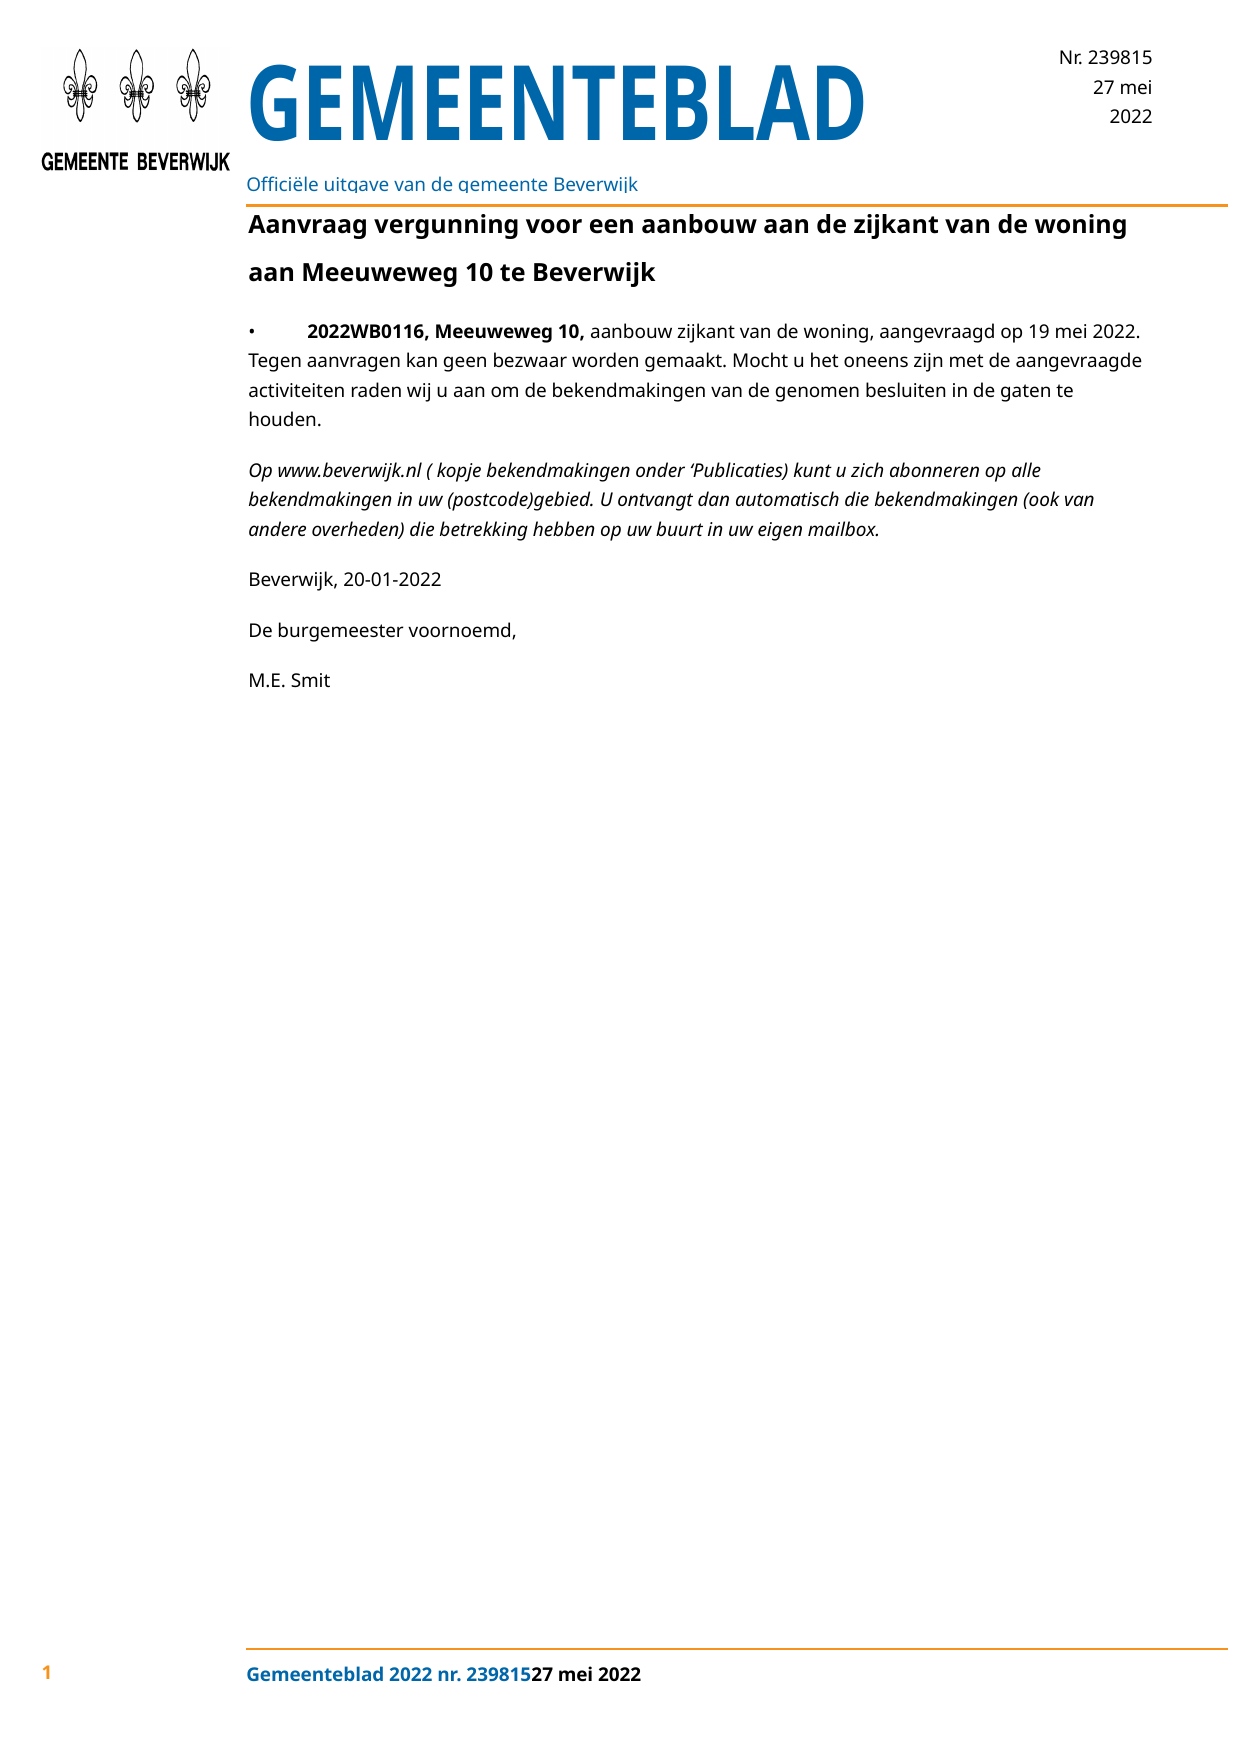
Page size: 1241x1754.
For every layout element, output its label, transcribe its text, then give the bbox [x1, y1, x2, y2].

picture [41, 47, 231, 172]
text Tegen aanvragen kan geen bezwaar worden gemaakt. Mocht u het oneens zijn met de aangevraagde activiteiten raden wij u aan om de bekendmakingen van de genomen besluiten in de gaten te houden. [248, 347, 1152, 432]
list 2022WB0116, Meeuweweg 10, aanbouw zijkant van de woning, aangevraagd op 19 mei 2022. [248, 318, 1152, 344]
text Aanvraag vergunning voor een aanbouw aan de zijkant van de woning aan Meeuweweg 10 te Beverwijk [248, 207, 1152, 288]
text Op www.beverwijk.nl ( kopje bekendmakingen onder ‘Publicaties) kunt u zich abonneren op alle bekendmakingen in uw (postcode)gebied. U ontvangt dan automatisch die bekendmakingen (ook van andere overheden) die betrekking hebben op uw buurt in uw eigen mailbox. [248, 457, 1152, 542]
text M.E. Smit [248, 667, 1152, 693]
text De burgemeester voornoemd, [248, 617, 1152, 643]
text Beverwijk, 20-01-2022 [248, 567, 1152, 592]
